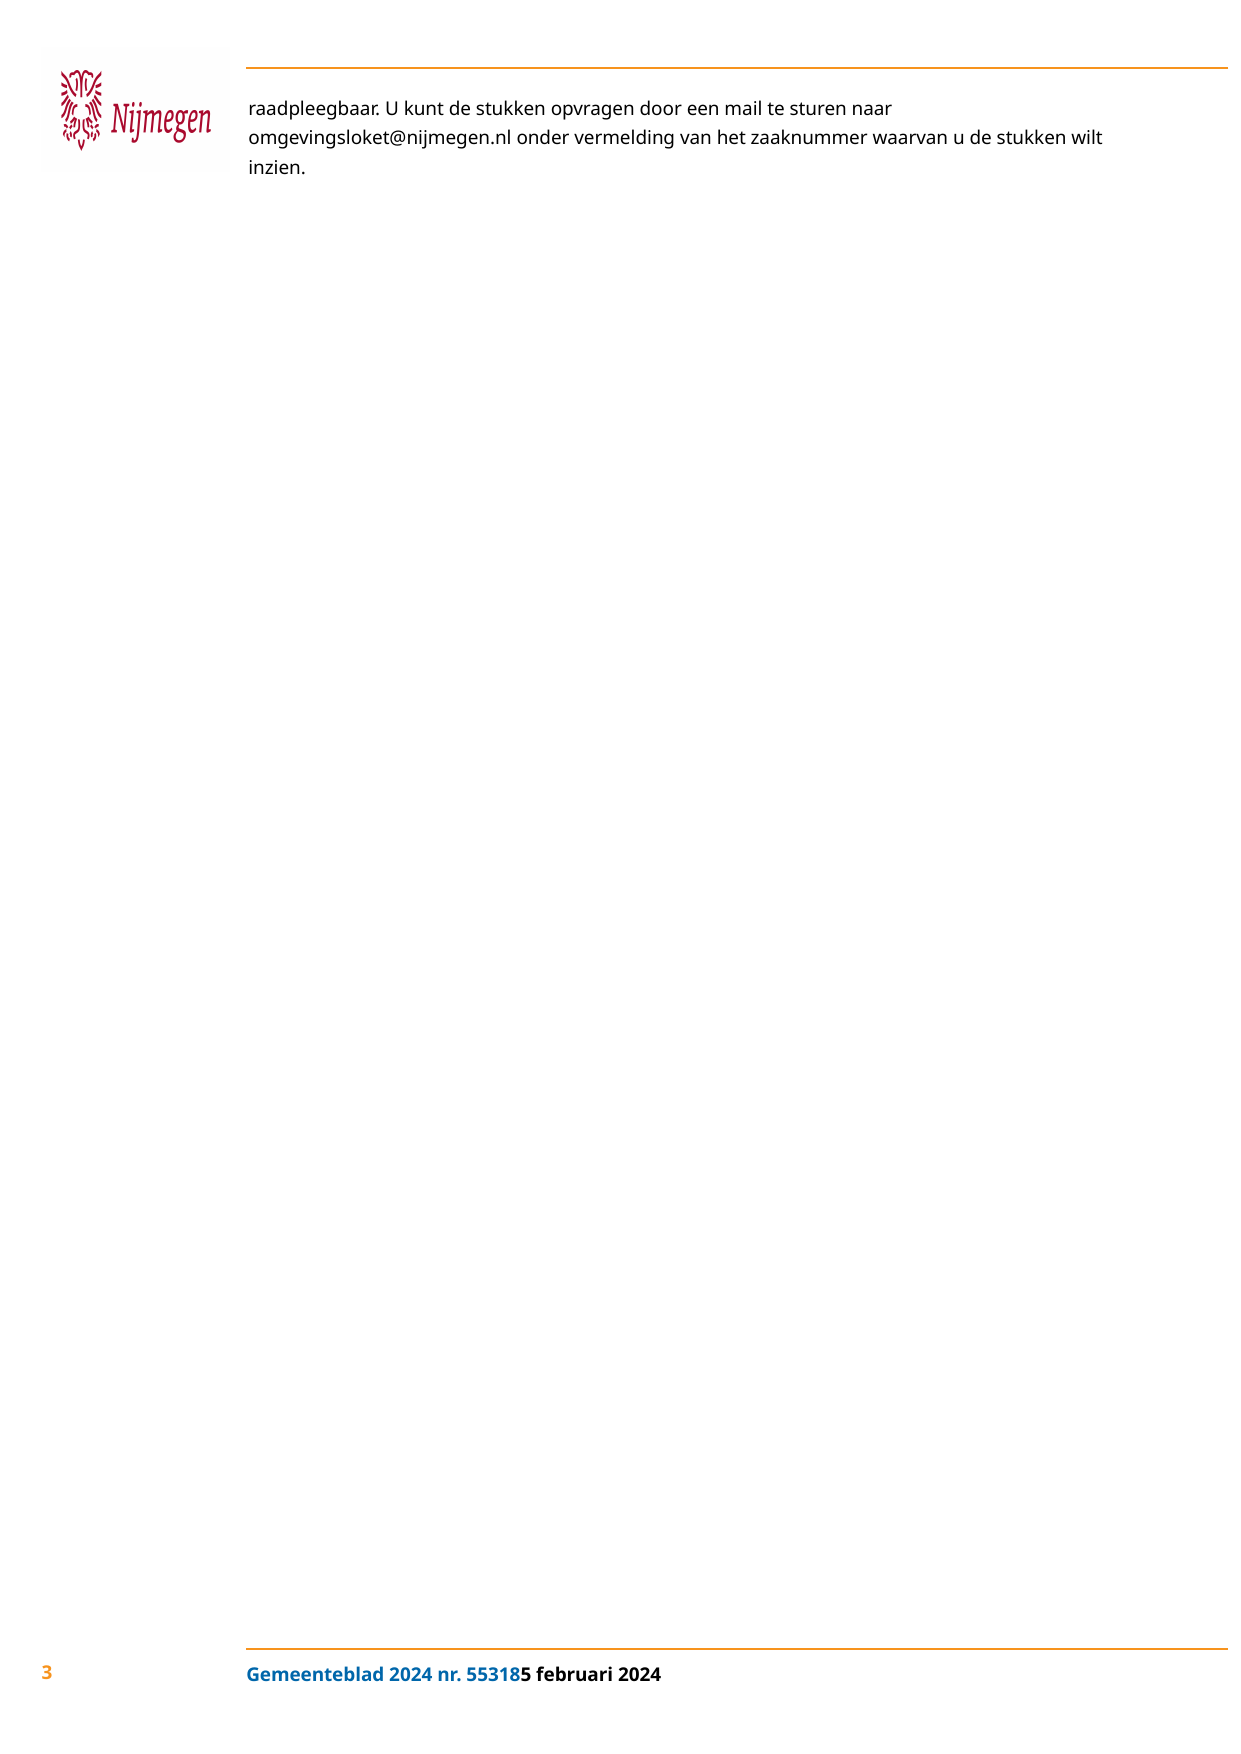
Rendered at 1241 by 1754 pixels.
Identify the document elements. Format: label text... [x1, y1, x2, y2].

text raadpleegbaar. U kunt de stukken opvragen door een mail te sturen naar omgevingsloket@nijmegen.nl onder vermelding van het zaaknummer waarvan u de stukken wilt inzien. [248, 95, 1152, 180]
picture [41, 47, 231, 172]
